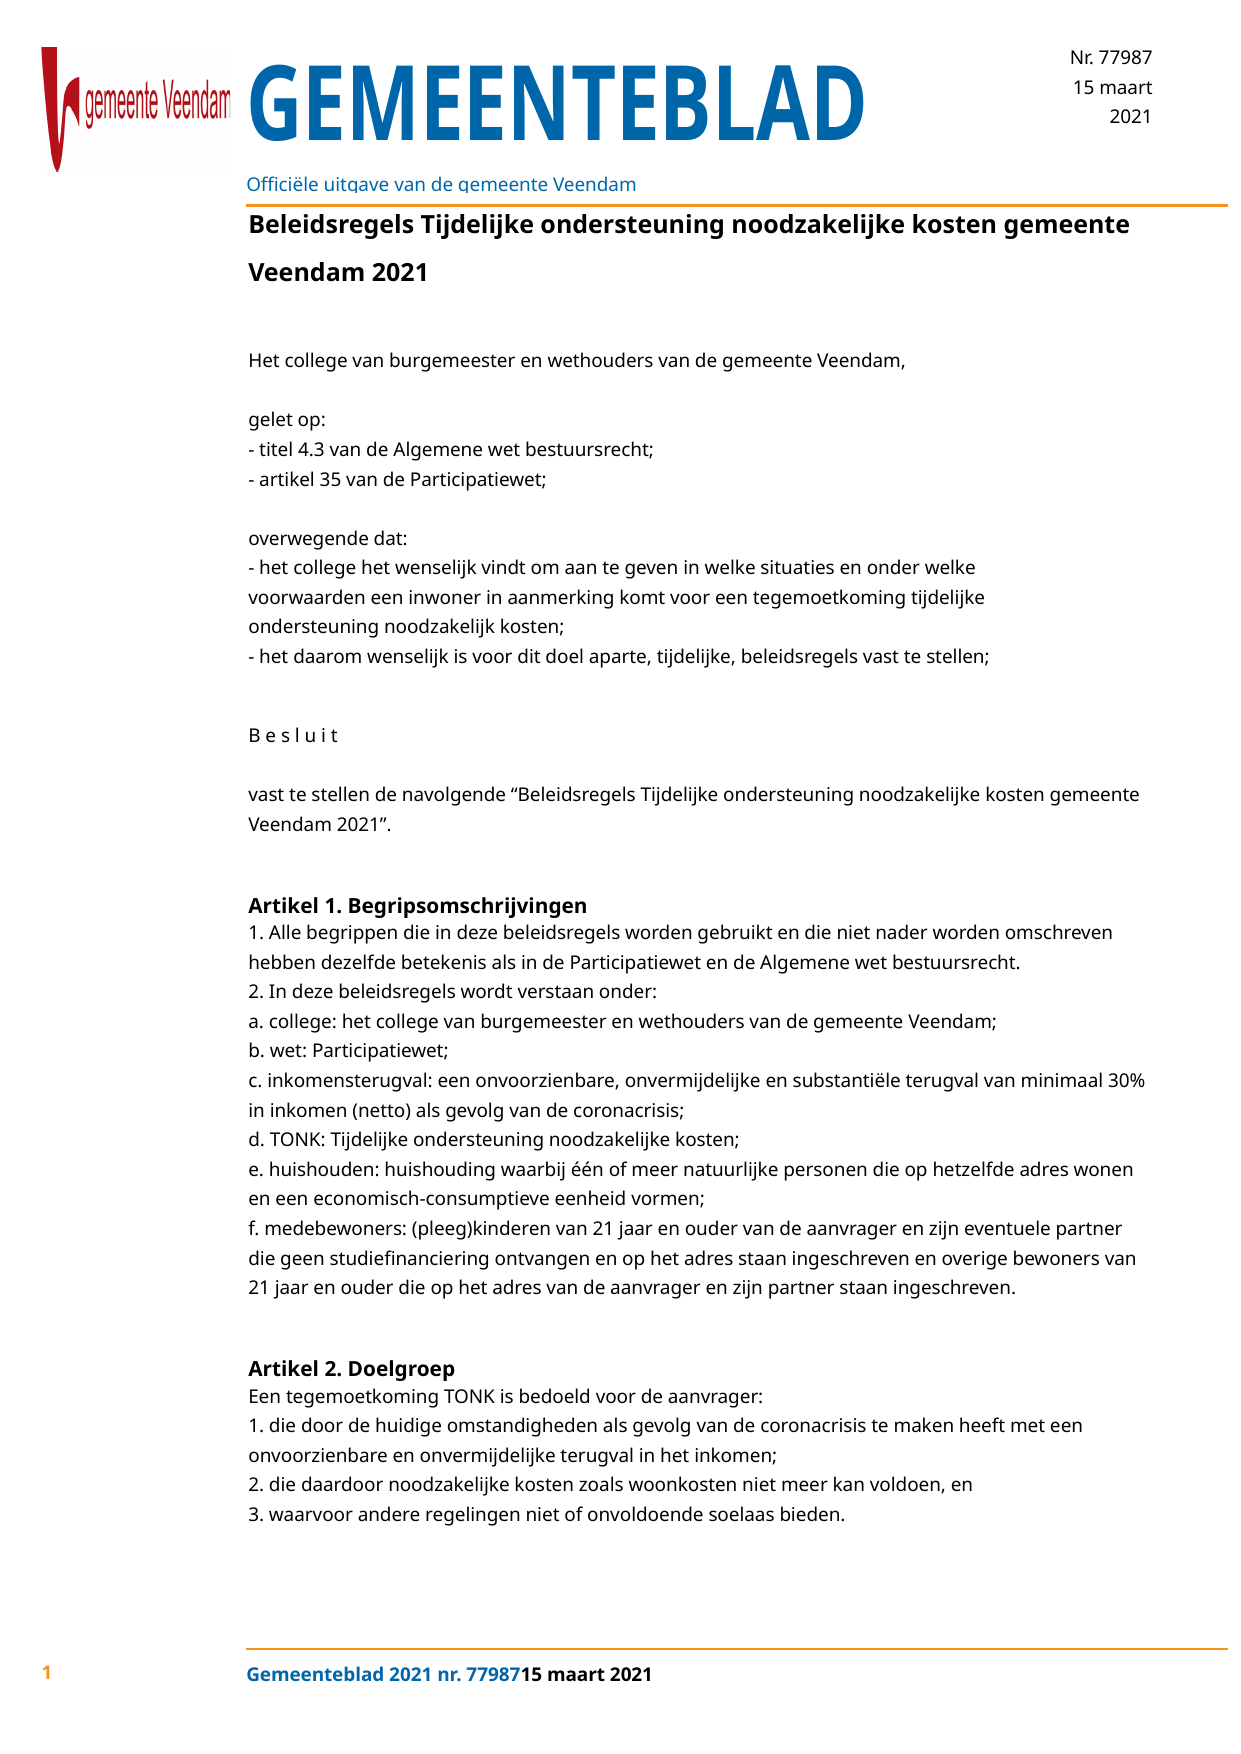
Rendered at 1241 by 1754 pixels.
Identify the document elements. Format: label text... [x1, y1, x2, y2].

text 2. In deze beleidsregels wordt verstaan onder: [248, 978, 1152, 1004]
text voorwaarden een inwoner in aanmerking komt voor een tegemoetkoming tijdelijke [248, 584, 1152, 610]
text Artikel 2. Doelgroep [248, 1354, 1152, 1383]
picture [41, 47, 231, 172]
text 3. waarvoor andere regelingen niet of onvoldoende soelaas bieden. [248, 1501, 1152, 1527]
text d. TONK: Tijdelijke ondersteuning noodzakelijke kosten; [248, 1126, 1152, 1152]
text f. medebewoners: (pleeg)kinderen van 21 jaar en ouder van de aanvrager en zijn eventuele partner die geen studiefinanciering ontvangen en op het adres staan ingeschreven en overige bewoners van 21 jaar en ouder die op het adres van de aanvrager en zijn partner staan ingeschreven. [248, 1215, 1152, 1300]
text - titel 4.3 van de Algemene wet bestuursrecht; [248, 436, 1152, 462]
text e. huishouden: huishouding waarbij één of meer natuurlijke personen die op hetzelfde adres wonen en een economisch-consumptieve eenheid vormen; [248, 1156, 1152, 1211]
text overwegende dat: [248, 525, 1152, 551]
text 1. Alle begrippen die in deze beleidsregels worden gebruikt en die niet nader worden omschreven hebben dezelfde betekenis als in de Participatiewet en de Algemene wet bestuursrecht. [248, 919, 1152, 975]
text - artikel 35 van de Participatiewet; [248, 466, 1152, 492]
text c. inkomensterugval: een onvoorzienbare, onvermijdelijke en substantiële terugval van minimaal 30% in inkomen (netto) als gevolg van de coronacrisis; [248, 1067, 1152, 1123]
text 2. die daardoor noodzakelijke kosten zoals woonkosten niet meer kan voldoen, en [248, 1472, 1152, 1497]
text Een tegemoetkoming TONK is bedoeld voor de aanvrager: [248, 1383, 1152, 1408]
text Beleidsregels Tijdelijke ondersteuning noodzakelijke kosten gemeente Veendam 2021 [248, 207, 1152, 288]
text ondersteuning noodzakelijk kosten; [248, 614, 1152, 639]
text a. college: het college van burgemeester en wethouders van de gemeente Veendam; [248, 1008, 1152, 1034]
text 1. die door de huidige omstandigheden als gevolg van de coronacrisis te maken heeft met een onvoorzienbare en onvermijdelijke terugval in het inkomen; [248, 1412, 1152, 1468]
text Het college van burgemeester en wethouders van de gemeente Veendam, [248, 347, 1152, 373]
text Artikel 1. Begripsomschrijvingen [248, 891, 1152, 919]
text gelet op: [248, 407, 1152, 432]
text B e s l u i t [248, 722, 1152, 748]
text - het daarom wenselijk is voor dit doel aparte, tijdelijke, beleidsregels vast te stellen; [248, 643, 1152, 669]
text b. wet: Participatiewet; [248, 1038, 1152, 1063]
text vast te stellen de navolgende “Beleidsregels Tijdelijke ondersteuning noodzakelijke kosten gemeente Veendam 2021”. [248, 781, 1152, 837]
text - het college het wenselijk vindt om aan te geven in welke situaties en onder welke [248, 554, 1152, 580]
